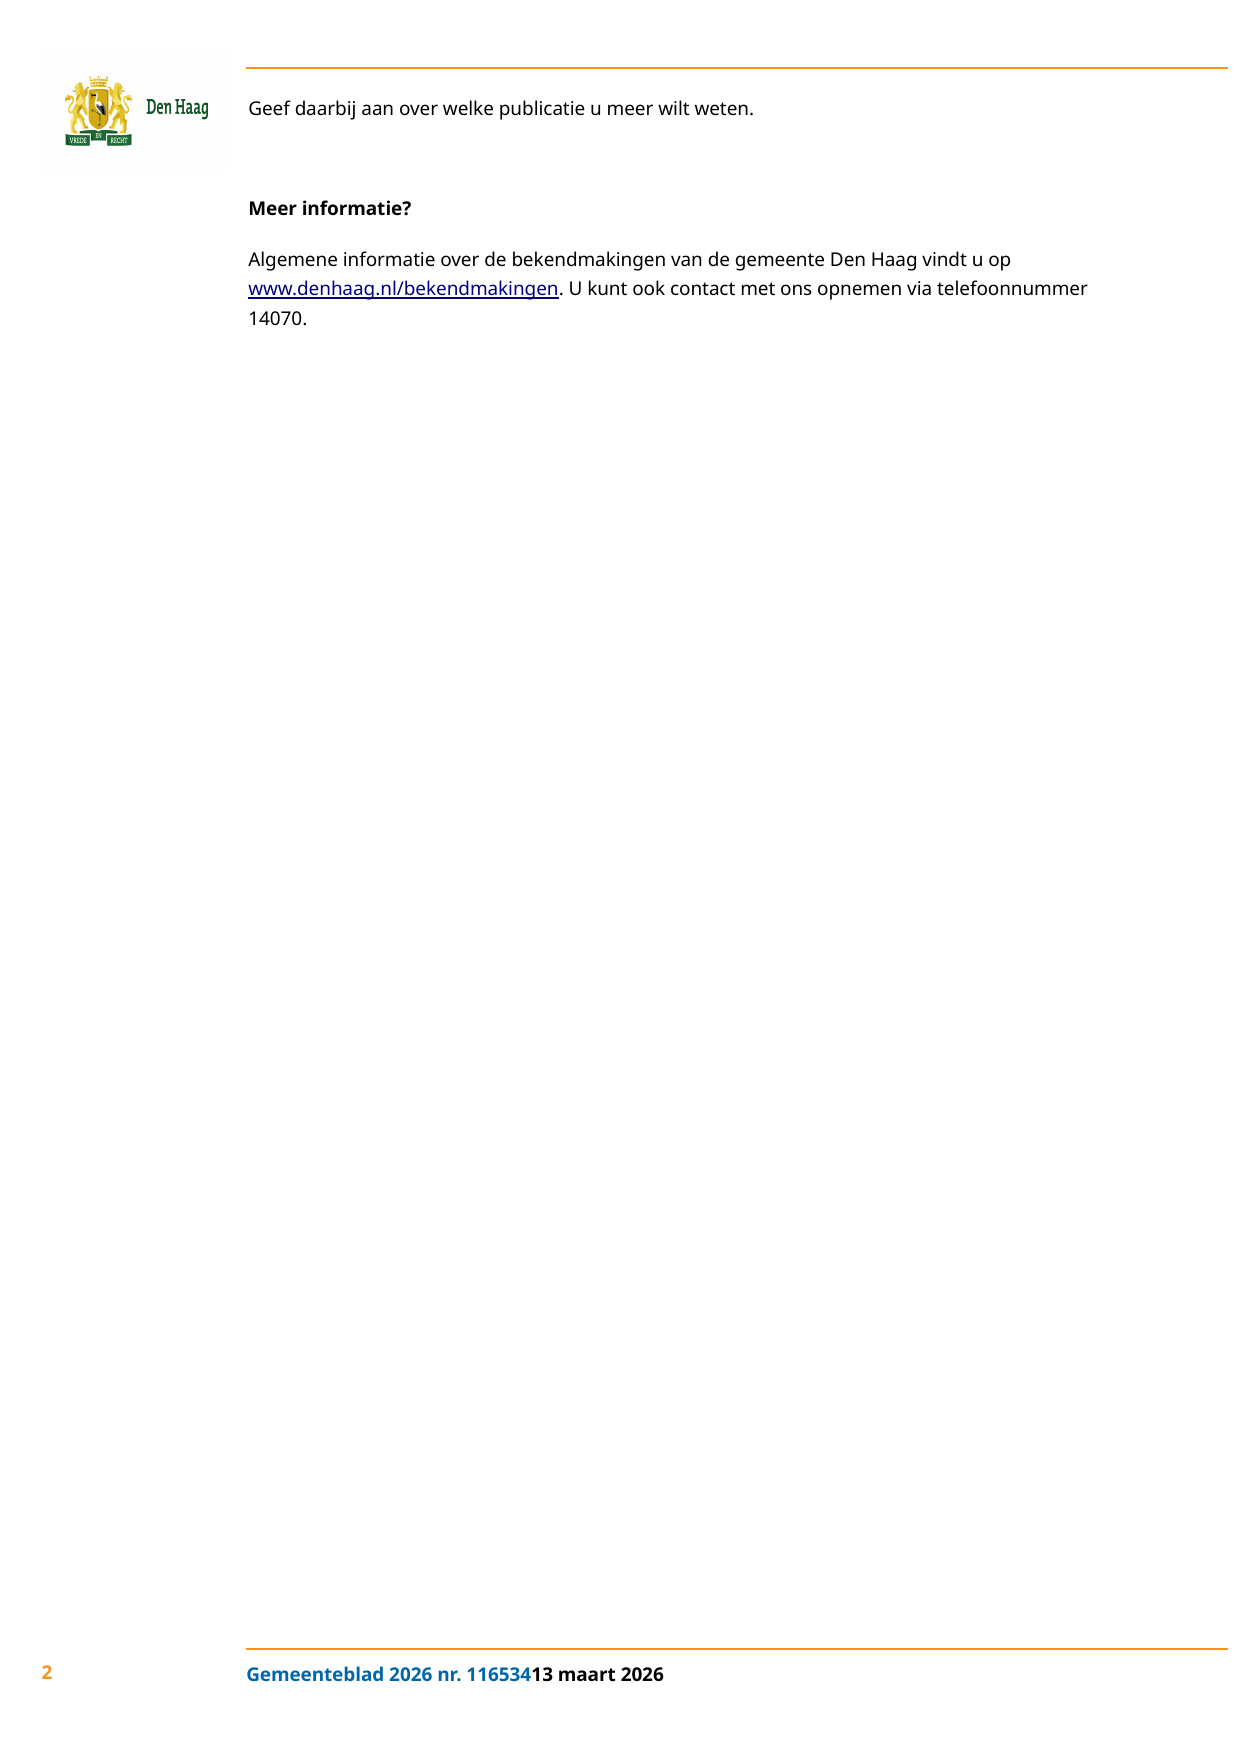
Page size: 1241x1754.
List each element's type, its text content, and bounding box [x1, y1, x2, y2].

text Meer informatie? [248, 196, 1152, 221]
text Algemene informatie over de bekendmakingen van de gemeente Den Haag vindt u op www.denhaag.nl/bekendmakingen. U kunt ook contact met ons opnemen via telefoonnummer 14070. [248, 246, 1152, 331]
text Geef daarbij aan over welke publicatie u meer wilt weten. [248, 95, 1152, 121]
picture [41, 47, 231, 172]
